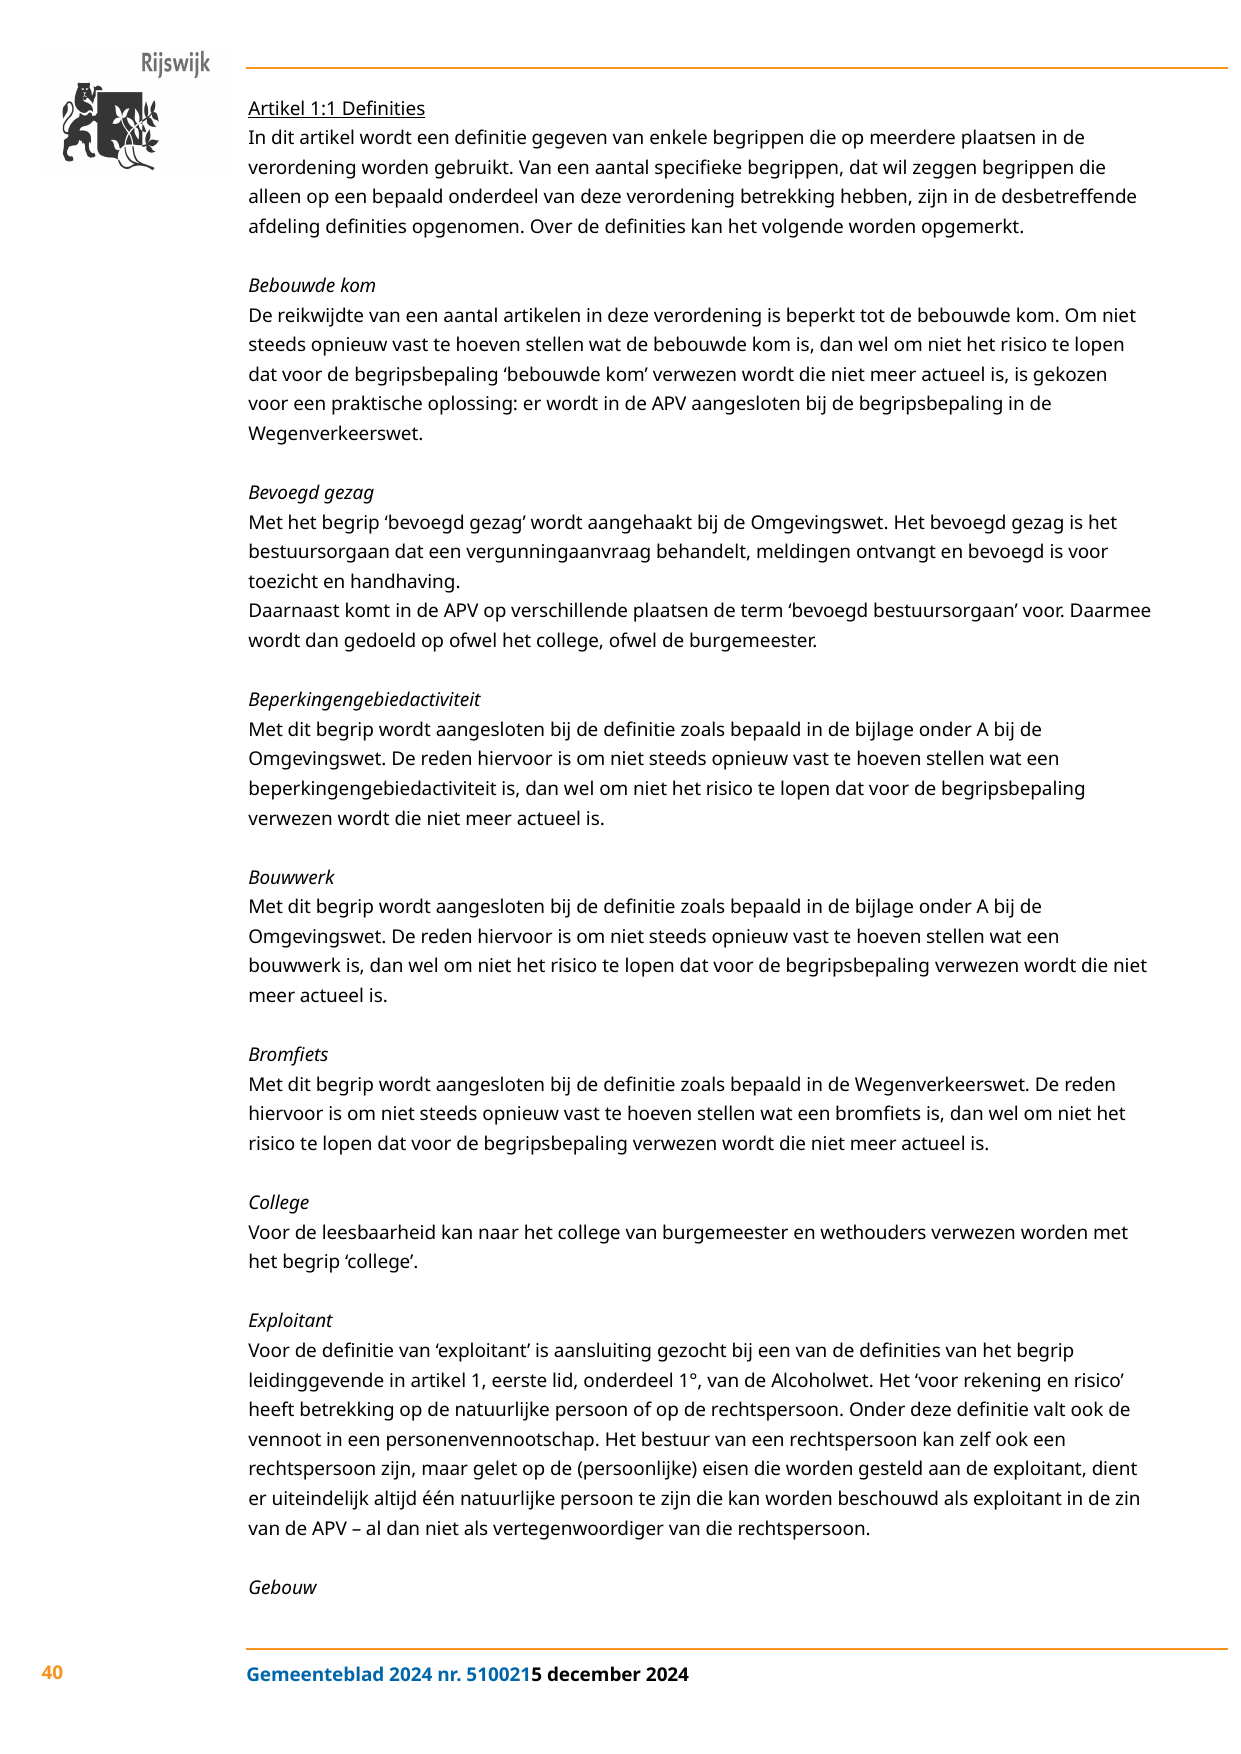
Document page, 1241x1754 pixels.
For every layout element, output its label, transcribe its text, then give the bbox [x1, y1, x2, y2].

text Exploitant [248, 1308, 1152, 1333]
text Gebouw [248, 1574, 1152, 1600]
text Met dit begrip wordt aangesloten bij de definitie zoals bepaald in de Wegenverkeerswet. De reden hiervoor is om niet steeds opnieuw vast te hoeven stellen wat een bromfiets is, dan wel om niet het risico te lopen dat voor de begripsbepaling verwezen wordt die niet meer actueel is. [248, 1071, 1152, 1156]
text Bromfiets [248, 1041, 1152, 1067]
text College [248, 1189, 1152, 1215]
text De reikwijdte van een aantal artikelen in deze verordening is beperkt tot de bebouwde kom. Om niet steeds opnieuw vast te hoeven stellen wat de bebouwde kom is, dan wel om niet het risico te lopen dat voor de begripsbepaling ‘bebouwde kom’ verwezen wordt die niet meer actueel is, is gekozen voor een praktische oplossing: er wordt in de APV aangesloten bij de begripsbepaling in de Wegenverkeerswet. [248, 302, 1152, 446]
picture [41, 47, 231, 172]
text Met dit begrip wordt aangesloten bij de definitie zoals bepaald in de bijlage onder A bij de Omgevingswet. De reden hiervoor is om niet steeds opnieuw vast te hoeven stellen wat een bouwwerk is, dan wel om niet het risico te lopen dat voor de begripsbepaling verwezen wordt die niet meer actueel is. [248, 893, 1152, 1008]
text Bouwwerk [248, 864, 1152, 890]
text Bevoegd gezag [248, 479, 1152, 505]
text Met dit begrip wordt aangesloten bij de definitie zoals bepaald in de bijlage onder A bij de Omgevingswet. De reden hiervoor is om niet steeds opnieuw vast te hoeven stellen wat een beperkingengebiedactiviteit is, dan wel om niet het risico te lopen dat voor de begripsbepaling verwezen wordt die niet meer actueel is. [248, 716, 1152, 831]
text Met het begrip ‘bevoegd gezag’ wordt aangehaakt bij de Omgevingswet. Het bevoegd gezag is het bestuursorgaan dat een vergunningaanvraag behandelt, meldingen ontvangt en bevoegd is voor toezicht en handhaving. [248, 509, 1152, 594]
text Beperkingengebiedactiviteit [248, 686, 1152, 712]
text Bebouwde kom [248, 272, 1152, 298]
text Voor de leesbaarheid kan naar het college van burgemeester en wethouders verwezen worden met het begrip ‘college’. [248, 1219, 1152, 1274]
text Daarnaast komt in de APV op verschillende plaatsen de term ‘bevoegd bestuursorgaan’ voor. Daarmee wordt dan gedoeld op ofwel het college, ofwel de burgemeester. [248, 598, 1152, 653]
text Artikel 1:1 Definities [248, 95, 1152, 121]
text Voor de definitie van ‘exploitant’ is aansluiting gezocht bij een van de definities van het begrip leidinggevende in artikel 1, eerste lid, onderdeel 1°, van de Alcoholwet. Het ‘voor rekening en risico’ heeft betrekking op de natuurlijke persoon of op de rechtspersoon. Onder deze definitie valt ook de vennoot in een personenvennootschap. Het bestuur van een rechtspersoon kan zelf ook een rechtspersoon zijn, maar gelet op de (persoonlijke) eisen die worden gesteld aan de exploitant, dient er uiteindelijk altijd één natuurlijke persoon te zijn die kan worden beschouwd als exploitant in de zin van de APV – al dan niet als vertegenwoordiger van die rechtspersoon. [248, 1337, 1152, 1541]
text In dit artikel wordt een definitie gegeven van enkele begrippen die op meerdere plaatsen in de verordening worden gebruikt. Van een aantal specifieke begrippen, dat wil zeggen begrippen die alleen op een bepaald onderdeel van deze verordening betrekking hebben, zijn in de desbetreffende afdeling definities opgenomen. Over de definities kan het volgende worden opgemerkt. [248, 124, 1152, 239]
